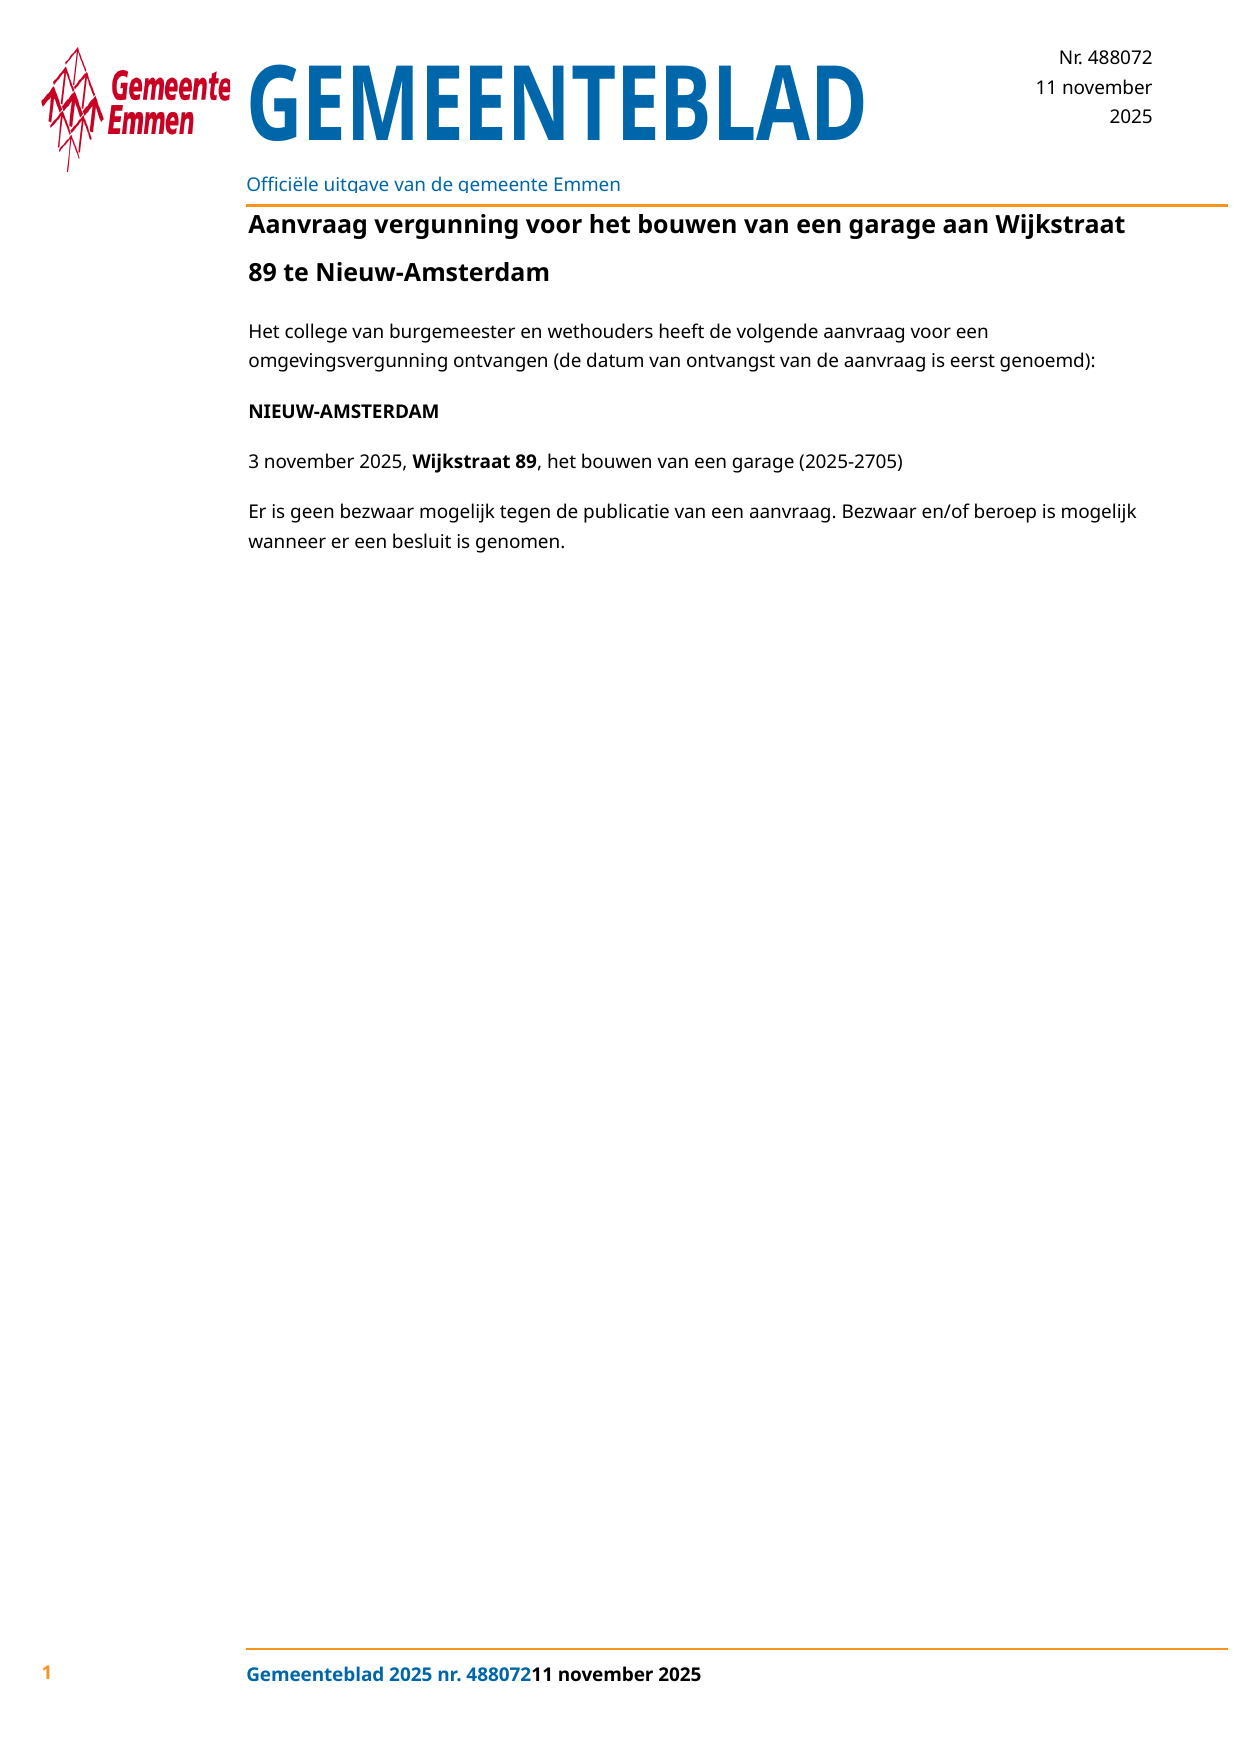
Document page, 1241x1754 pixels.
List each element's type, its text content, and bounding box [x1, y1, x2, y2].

text Het college van burgemeester en wethouders heeft de volgende aanvraag voor een omgevingsvergunning ontvangen (de datum van ontvangst van de aanvraag is eerst genoemd): [248, 318, 1152, 373]
text Aanvraag vergunning voor het bouwen van een garage aan Wijkstraat 89 te Nieuw-Amsterdam [248, 207, 1152, 288]
text Er is geen bezwaar mogelijk tegen de publicatie van een aanvraag. Bezwaar en/of beroep is mogelijk wanneer er een besluit is genomen. [248, 499, 1152, 554]
text 3 november 2025, Wijkstraat 89, het bouwen van een garage (2025-2705) [248, 448, 1152, 474]
picture [41, 47, 231, 172]
text NIEUW-AMSTERDAM [248, 398, 1152, 424]
